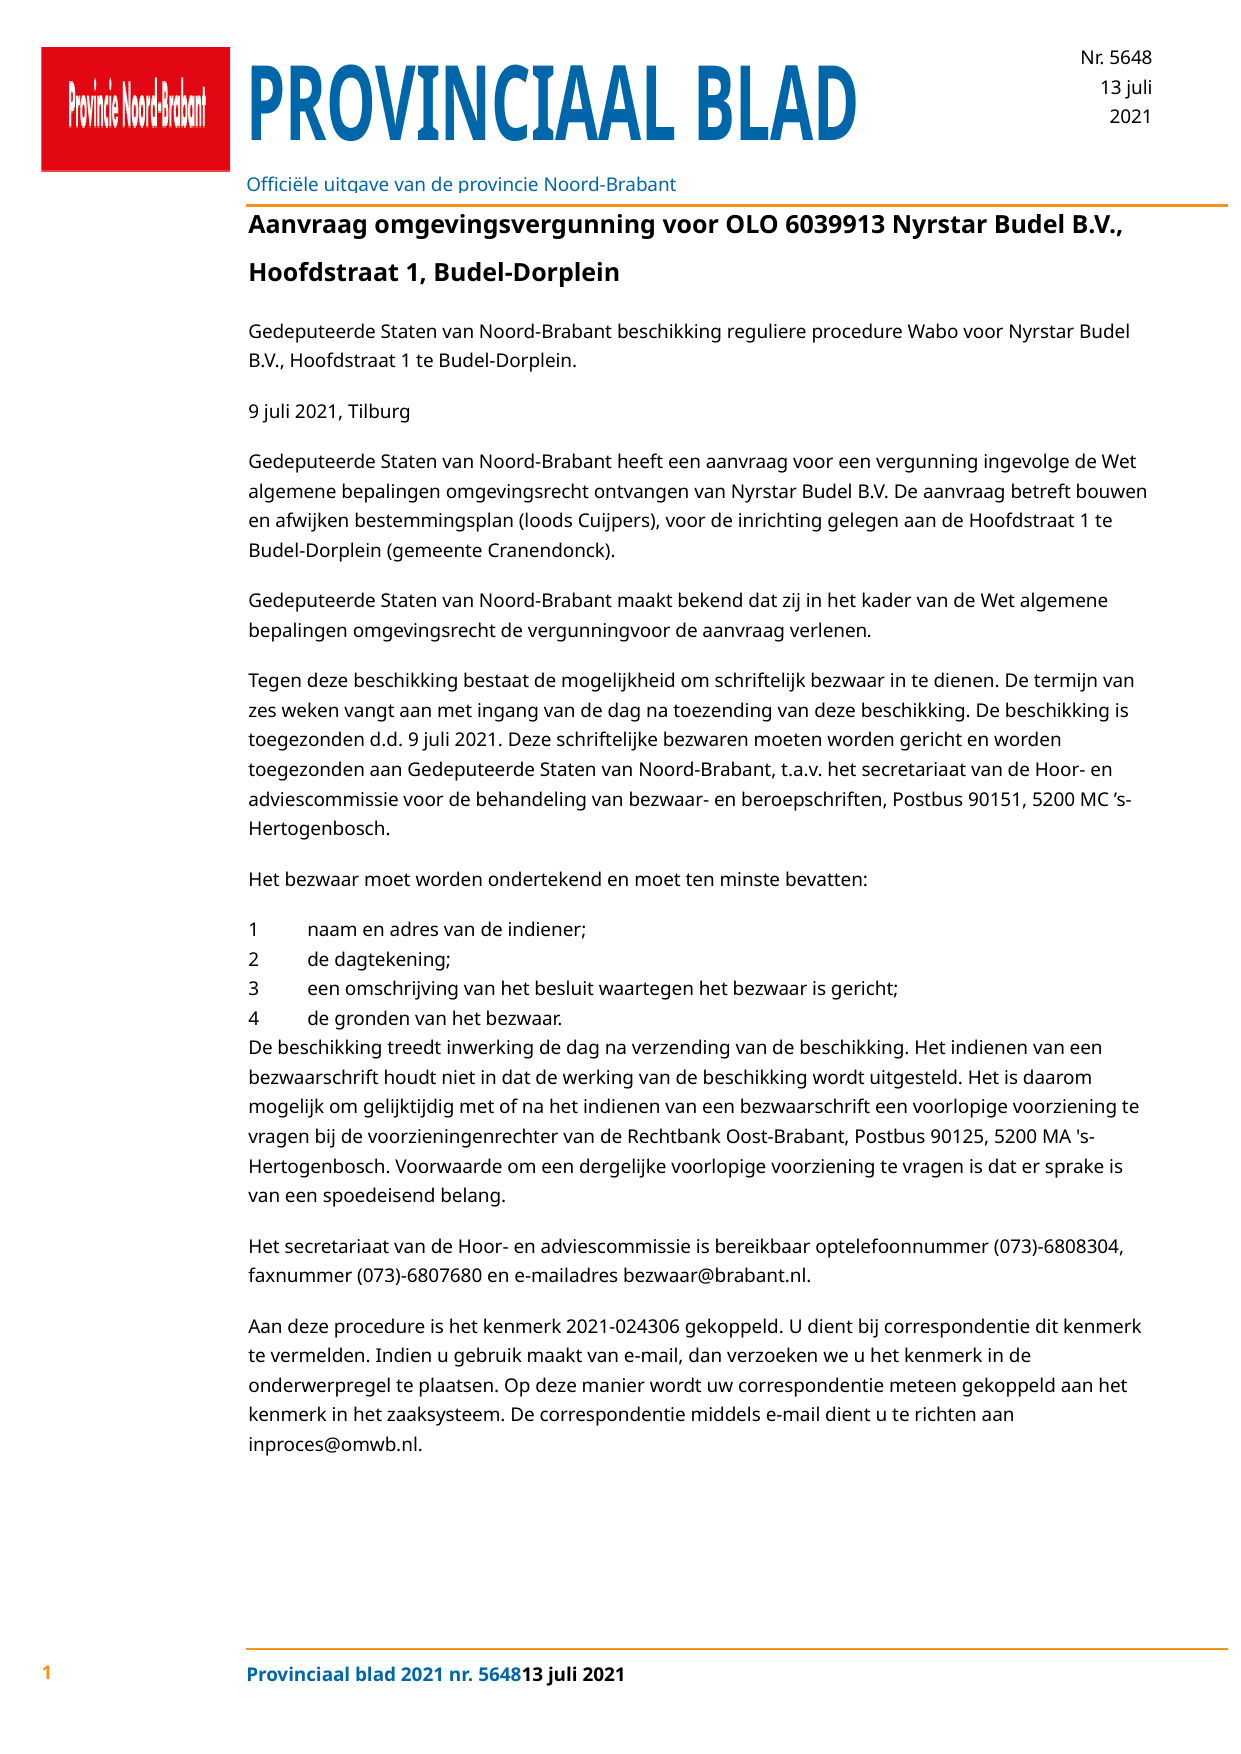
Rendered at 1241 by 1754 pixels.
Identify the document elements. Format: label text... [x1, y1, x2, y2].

text Gedeputeerde Staten van Noord-Brabant heeft een aanvraag voor een vergunning ingevolge de Wet algemene bepalingen omgevingsrecht ontvangen van Nyrstar Budel B.V. De aanvraag betreft bouwen en afwijken bestemmingsplan (loods Cuijpers), voor de inrichting gelegen aan de Hoofdstraat 1 te Budel-Dorplein (gemeente Cranendonck). [248, 448, 1152, 563]
text Tegen deze beschikking bestaat de mogelijkheid om schriftelijk bezwaar in te dienen. De termijn van zes weken vangt aan met ingang van de dag na toezending van deze beschikking. De beschikking is toegezonden d.d. 9 juli 2021. Deze schriftelijke bezwaren moeten worden gericht en worden toegezonden aan Gedeputeerde Staten van Noord-Brabant, t.a.v. het secretariaat van de Hoor- en adviescommissie voor de behandeling van bezwaar- en beroepschriften, Postbus 90151, 5200 MC ’s-Hertogenbosch. [248, 667, 1152, 841]
list de dagtekening; [248, 946, 1152, 972]
text De beschikking treedt inwerking de dag na verzending van de beschikking. Het indienen van een bezwaarschrift houdt niet in dat de werking van de beschikking wordt uitgesteld. Het is daarom mogelijk om gelijktijdig met of na het indienen van een bezwaarschrift een voorlopige voorziening te vragen bij de voorzieningenrechter van de Rechtbank Oost-Brabant, Postbus 90125, 5200 MA 's-Hertogenbosch. Voorwaarde om een dergelijke voorlopige voorziening te vragen is dat er sprake is van een spoedeisend belang. [248, 1034, 1152, 1208]
list naam en adres van de indiener; [248, 916, 1152, 942]
text Gedeputeerde Staten van Noord-Brabant beschikking reguliere procedure Wabo voor Nyrstar Budel B.V., Hoofdstraat 1 te Budel-Dorplein. [248, 318, 1152, 373]
text Gedeputeerde Staten van Noord-Brabant maakt bekend dat zij in het kader van de Wet algemene bepalingen omgevingsrecht de vergunningvoor de aanvraag verlenen. [248, 587, 1152, 643]
text Het secretariaat van de Hoor- en adviescommissie is bereikbaar optelefoonnummer (073)-6808304, faxnummer (073)-6807680 en e-mailadres bezwaar@brabant.nl. [248, 1233, 1152, 1288]
list een omschrijving van het besluit waartegen het bezwaar is gericht; [248, 975, 1152, 1001]
picture [41, 47, 231, 172]
text Het bezwaar moet worden ondertekend en moet ten minste bevatten: [248, 866, 1152, 892]
text 9 juli 2021, Tilburg [248, 398, 1152, 424]
list de gronden van het bezwaar. [248, 1005, 1152, 1031]
text Aanvraag omgevingsvergunning voor OLO 6039913 Nyrstar Budel B.V., Hoofdstraat 1, Budel-Dorplein [248, 207, 1152, 288]
text Aan deze procedure is het kenmerk 2021-024306 gekoppeld. U dient bij correspondentie dit kenmerk te vermelden. Indien u gebruik maakt van e-mail, dan verzoeken we u het kenmerk in de onderwerpregel te plaatsen. Op deze manier wordt uw correspondentie meteen gekoppeld aan het kenmerk in het zaaksysteem. De correspondentie middels e-mail dient u te richten aan inproces@omwb.nl. [248, 1313, 1152, 1457]
